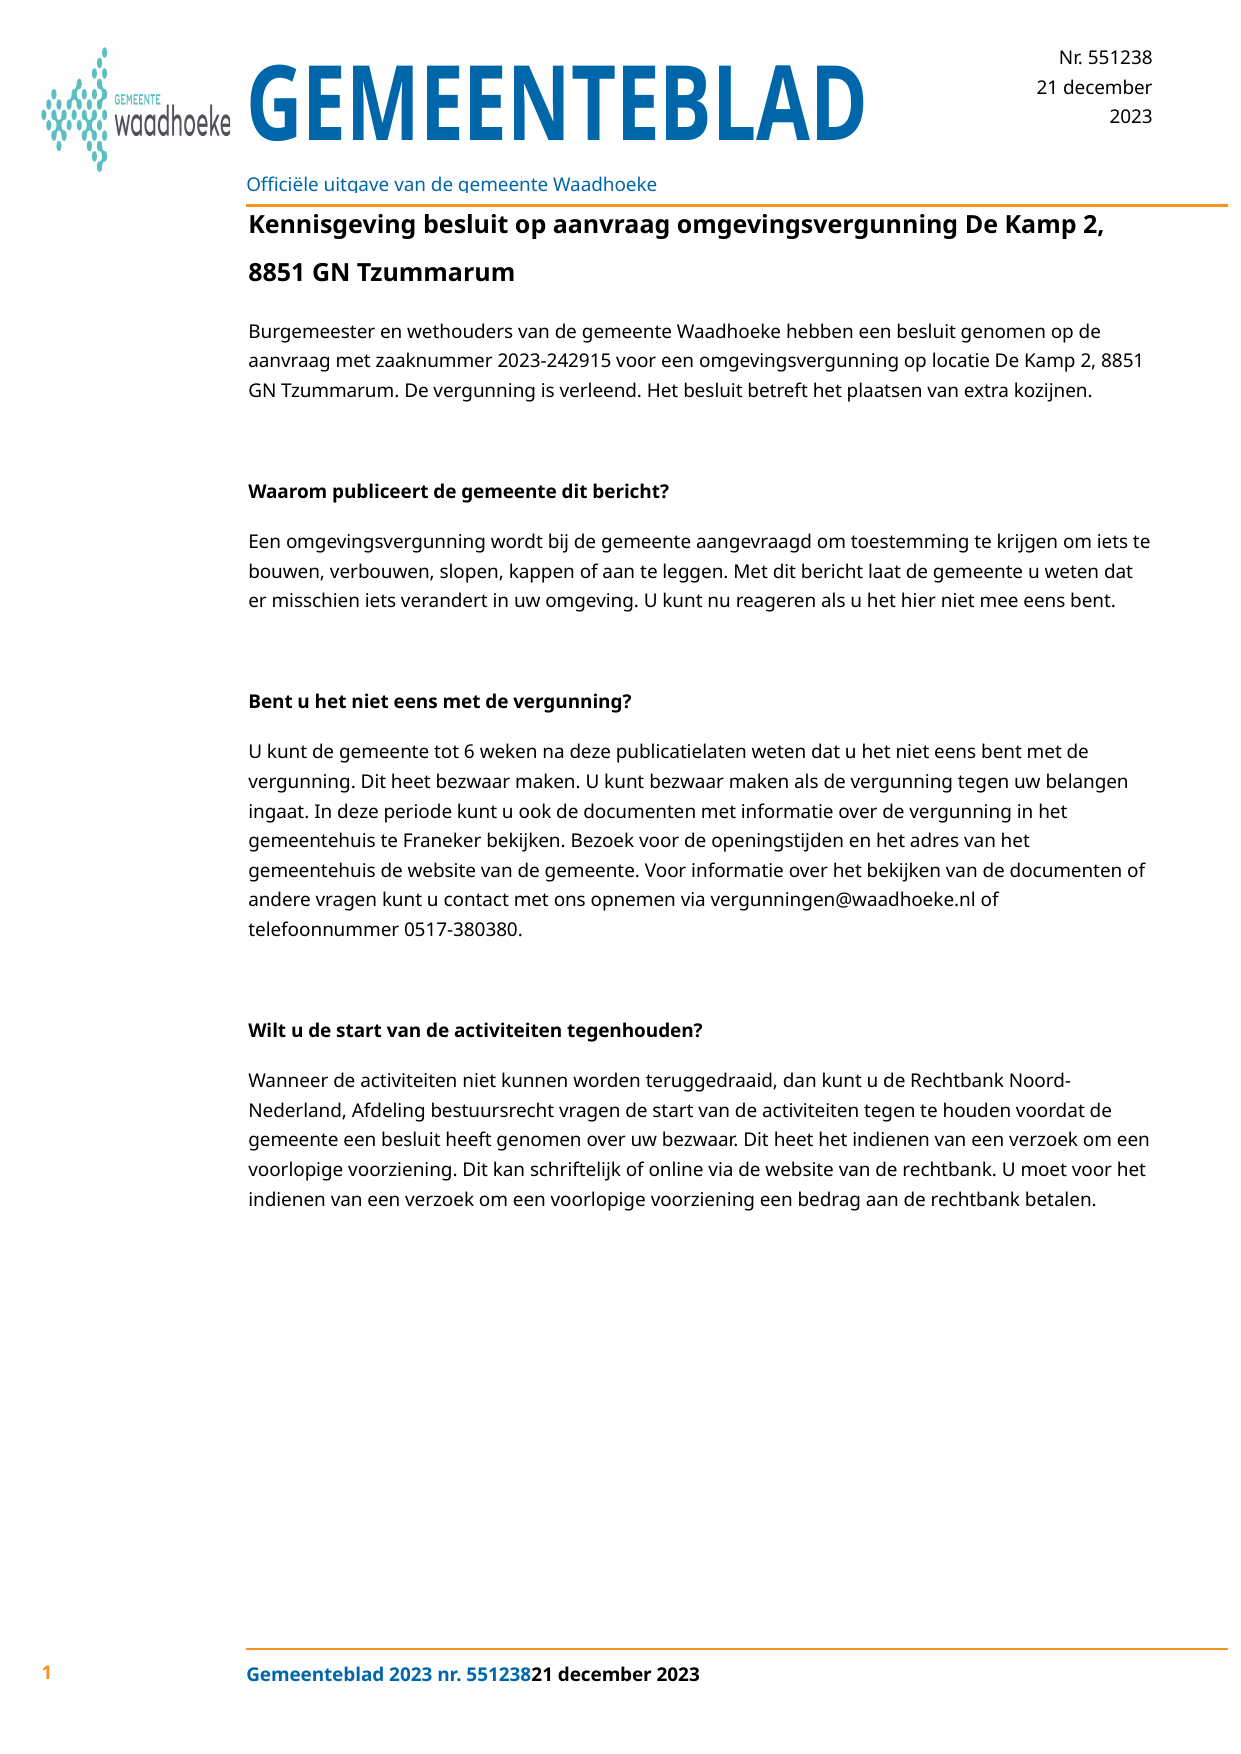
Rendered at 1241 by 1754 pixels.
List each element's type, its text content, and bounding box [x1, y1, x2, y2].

text Wanneer de activiteiten niet kunnen worden teruggedraaid, dan kunt u de Rechtbank Noord-Nederland, Afdeling bestuursrecht vragen de start van de activiteiten tegen te houden voordat de gemeente een besluit heeft genomen over uw bezwaar. Dit heet het indienen van een verzoek om een voorlopige voorziening. Dit kan schriftelijk of online via de website van de rechtbank. U moet voor het indienen van een verzoek om een voorlopige voorziening een bedrag aan de rechtbank betalen. [248, 1067, 1152, 1212]
picture [41, 47, 231, 172]
text Waarom publiceert de gemeente dit bericht? [248, 478, 1152, 504]
text Wilt u de start van de activiteiten tegenhouden? [248, 1017, 1152, 1043]
text Bent u het niet eens met de vergunning? [248, 688, 1152, 714]
text Burgemeester en wethouders van de gemeente Waadhoeke hebben een besluit genomen op de aanvraag met zaaknummer 2023-242915 voor een omgevingsvergunning op locatie De Kamp 2, 8851 GN Tzummarum. De vergunning is verleend. Het besluit betreft het plaatsen van extra kozijnen. [248, 318, 1152, 403]
text Kennisgeving besluit op aanvraag omgevingsvergunning De Kamp 2, 8851 GN Tzummarum [248, 207, 1152, 288]
text Een omgevingsvergunning wordt bij de gemeente aangevraagd om toestemming te krijgen om iets te bouwen, verbouwen, slopen, kappen of aan te leggen. Met dit bericht laat de gemeente u weten dat er misschien iets verandert in uw omgeving. U kunt nu reageren als u het hier niet mee eens bent. [248, 528, 1152, 613]
text U kunt de gemeente tot 6 weken na deze publicatielaten weten dat u het niet eens bent met de vergunning. Dit heet bezwaar maken. U kunt bezwaar maken als de vergunning tegen uw belangen ingaat. In deze periode kunt u ook de documenten met informatie over de vergunning in het gemeentehuis te Franeker bekijken. Bezoek voor de openingstijden en het adres van het gemeentehuis de website van de gemeente. Voor informatie over het bekijken van de documenten of andere vragen kunt u contact met ons opnemen via vergunningen@waadhoeke.nl of telefoonnummer 0517-380380. [248, 739, 1152, 942]
